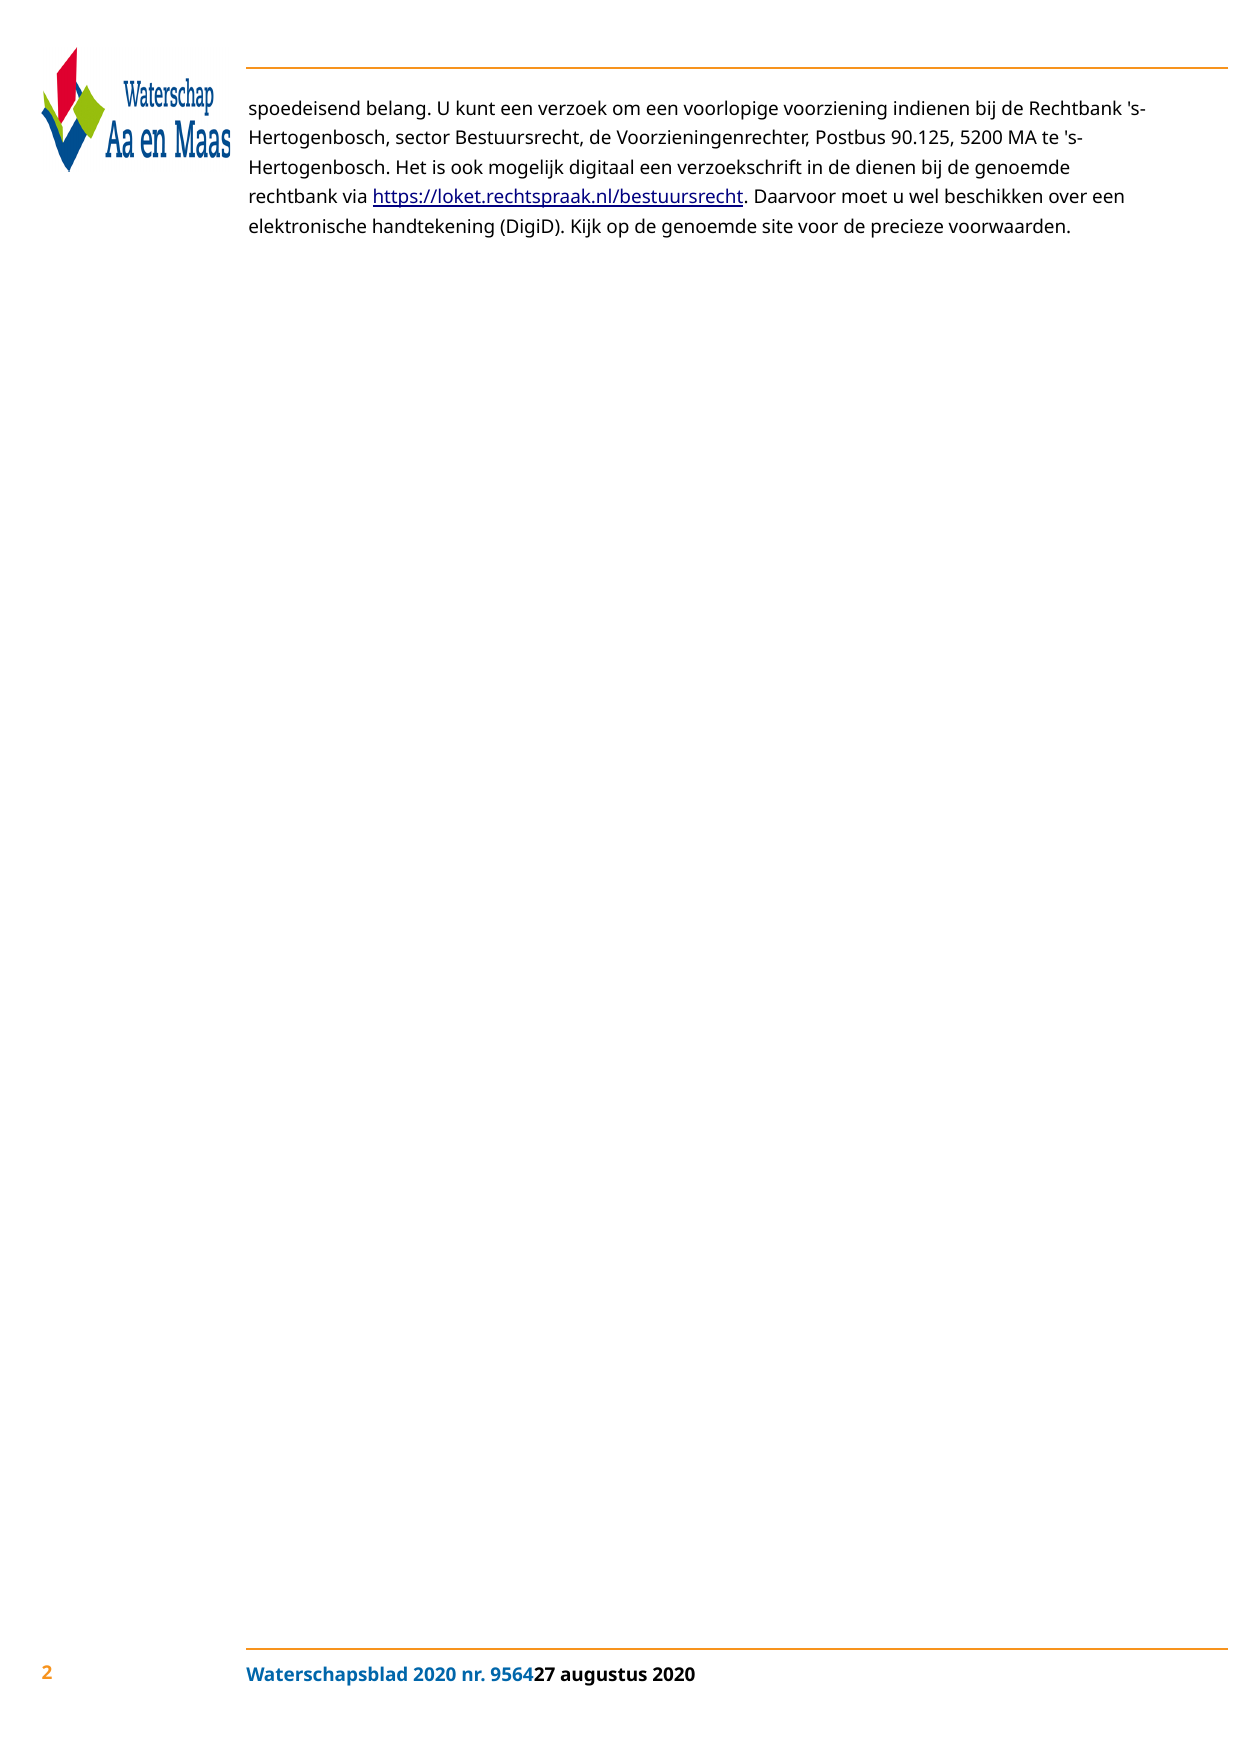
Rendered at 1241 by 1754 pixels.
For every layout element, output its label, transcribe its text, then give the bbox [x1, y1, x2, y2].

text spoedeisend belang. U kunt een verzoek om een voorlopige voorziening indienen bij de Rechtbank 's-Hertogenbosch, sector Bestuursrecht, de Voorzieningenrechter, Postbus 90.125, 5200 MA te 's-Hertogenbosch. Het is ook mogelijk digitaal een verzoekschrift in de dienen bij de genoemde rechtbank via https://loket.rechtspraak.nl/bestuursrecht. Daarvoor moet u wel beschikken over een elektronische handtekening (DigiD). Kijk op de genoemde site voor de precieze voorwaarden. [248, 95, 1152, 239]
picture [41, 47, 231, 172]
